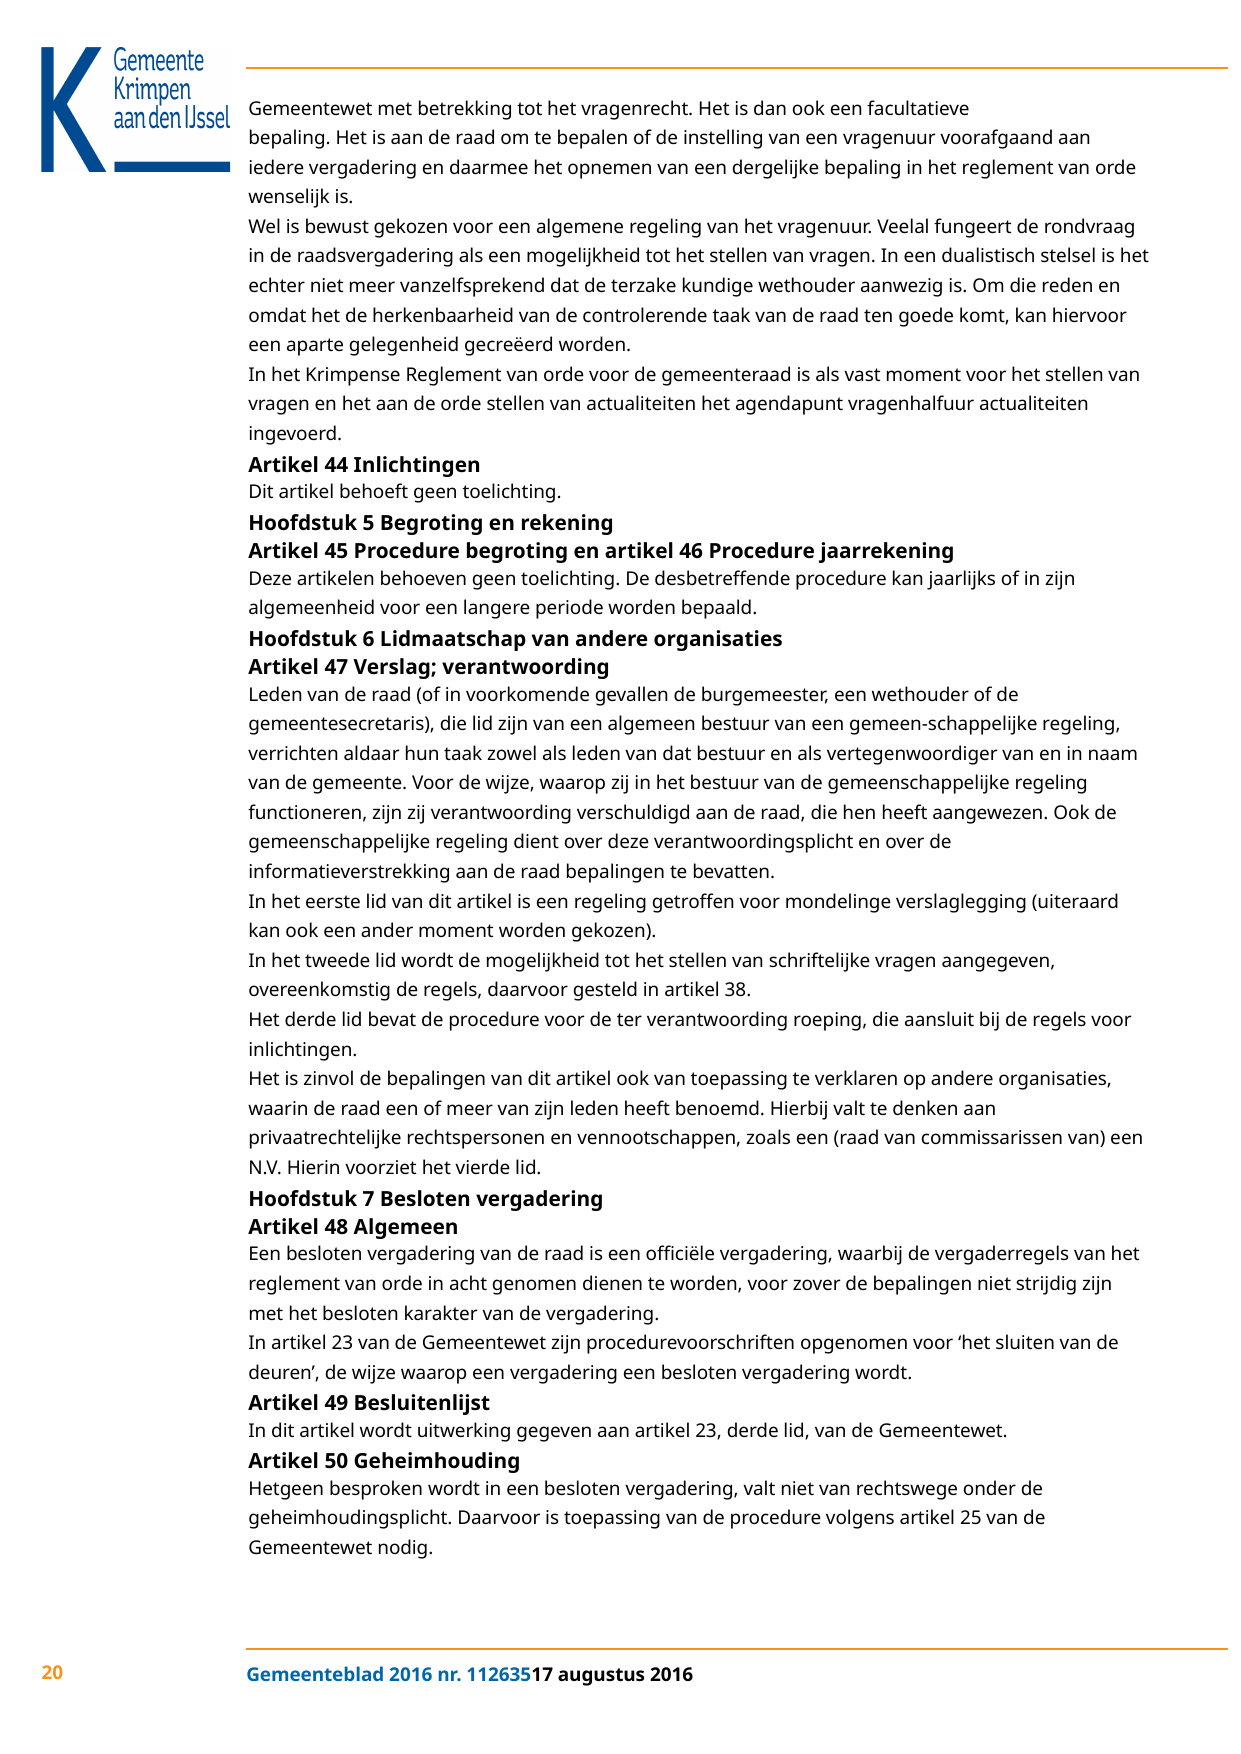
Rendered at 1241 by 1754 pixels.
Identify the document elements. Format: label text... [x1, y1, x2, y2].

text Het derde lid bevat de procedure voor de ter verantwoording roeping, die aansluit bij de regels voor inlichtingen. [248, 1006, 1152, 1061]
text Hoofdstuk 7 Besloten vergadering [248, 1184, 1152, 1212]
text Artikel 45 Procedure begroting en artikel 46 Procedure jaarrekening [248, 536, 1152, 565]
text Een besloten vergadering van de raad is een officiële vergadering, waarbij de vergaderregels van het reglement van orde in acht genomen dienen te worden, voor zover de bepalingen niet strijdig zijn met het besloten karakter van de vergadering. [248, 1241, 1152, 1325]
text In het tweede lid wordt de mogelijkheid tot het stellen van schriftelijke vragen aangegeven, overeenkomstig de regels, daarvoor gesteld in artikel 38. [248, 947, 1152, 1002]
text Artikel 44 Inlichtingen [248, 450, 1152, 478]
text Artikel 50 Geheimhouding [248, 1446, 1152, 1475]
text bepaling. Het is aan de raad om te bepalen of de instelling van een vragenuur voorafgaand aan iedere vergadering en daarmee het opnemen van een dergelijke bepaling in het reglement van orde wenselijk is. [248, 124, 1152, 209]
text Artikel 48 Algemeen [248, 1212, 1152, 1241]
text Deze artikelen behoeven geen toelichting. De desbetreffende procedure kan jaarlijks of in zijn algemeenheid voor een langere periode worden bepaald. [248, 565, 1152, 620]
text In dit artikel wordt uitwerking gegeven aan artikel 23, derde lid, van de Gemeentewet. [248, 1417, 1152, 1443]
text Artikel 47 Verslag; verantwoording [248, 652, 1152, 681]
text Hetgeen besproken wordt in een besloten vergadering, valt niet van rechtswege onder de geheimhoudingsplicht. Daarvoor is toepassing van de procedure volgens artikel 25 van de Gemeentewet nodig. [248, 1475, 1152, 1560]
text In het Krimpense Reglement van orde voor de gemeenteraad is als vast moment voor het stellen van vragen en het aan de orde stellen van actualiteiten het agendapunt vragenhalfuur actualiteiten ingevoerd. [248, 361, 1152, 446]
text Leden van de raad (of in voorkomende gevallen de burgemeester, een wethouder of de gemeentesecretaris), die lid zijn van een algemeen bestuur van een gemeen-schappelijke regeling, verrichten aldaar hun taak zowel als leden van dat bestuur en als vertegenwoordiger van en in naam van de gemeente. Voor de wijze, waarop zij in het bestuur van de gemeenschappelijke regeling functioneren, zijn zij verantwoording verschuldigd aan de raad, die hen heeft aangewezen. Ook de gemeenschappelijke regeling dient over deze verantwoordingsplicht en over de informatieverstrekking aan de raad bepalingen te bevatten. [248, 681, 1152, 884]
text In artikel 23 van de Gemeentewet zijn procedurevoorschriften opgenomen voor ‘het sluiten van de deuren’, de wijze waarop een vergadering een besloten vergadering wordt. [248, 1329, 1152, 1384]
text Dit artikel behoeft geen toelichting. [248, 478, 1152, 504]
picture [41, 47, 231, 172]
text In het eerste lid van dit artikel is een regeling getroffen voor mondelinge verslaglegging (uiteraard kan ook een ander moment worden gekozen). [248, 888, 1152, 943]
text Hoofdstuk 5 Begroting en rekening [248, 508, 1152, 536]
text Hoofdstuk 6 Lidmaatschap van andere organisaties [248, 624, 1152, 652]
text Gemeentewet met betrekking tot het vragenrecht. Het is dan ook een facultatieve [248, 95, 1152, 121]
text Het is zinvol de bepalingen van dit artikel ook van toepassing te verklaren op andere organisaties, waarin de raad een of meer van zijn leden heeft benoemd. Hierbij valt te denken aan privaatrechtelijke rechtspersonen en vennootschappen, zoals een (raad van commissarissen van) een N.V. Hierin voorziet het vierde lid. [248, 1065, 1152, 1180]
text Wel is bewust gekozen voor een algemene regeling van het vragenuur. Veelal fungeert de rondvraag in de raadsvergadering als een mogelijkheid tot het stellen van vragen. In een dualistisch stelsel is het echter niet meer vanzelfsprekend dat de terzake kundige wethouder aanwezig is. Om die reden en omdat het de herkenbaarheid van de controlerende taak van de raad ten goede komt, kan hiervoor een aparte gelegenheid gecreëerd worden. [248, 213, 1152, 357]
text Artikel 49 Besluitenlijst [248, 1388, 1152, 1417]
